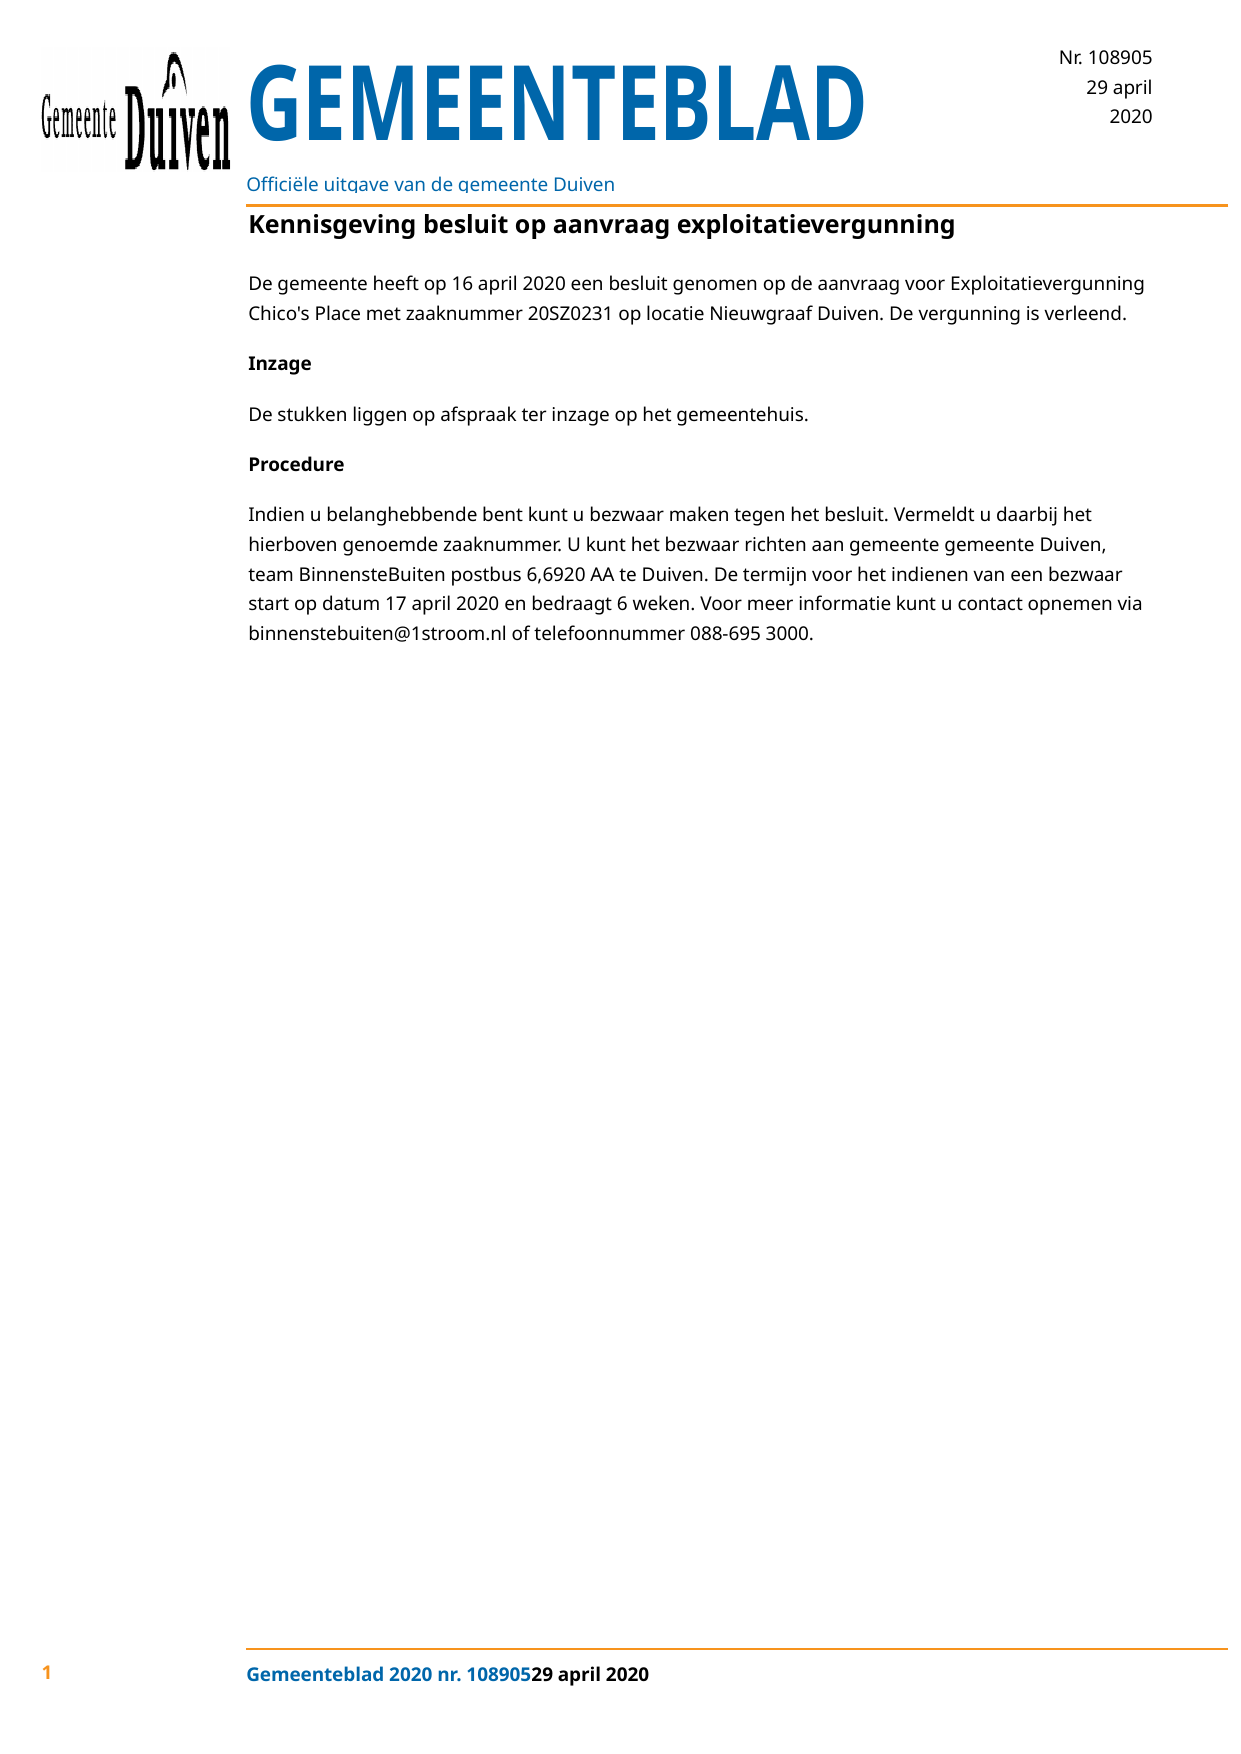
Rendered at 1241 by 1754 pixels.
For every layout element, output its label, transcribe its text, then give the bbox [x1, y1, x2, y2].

text Procedure [248, 451, 1152, 477]
text De stukken liggen op afspraak ter inzage op het gemeentehuis. [248, 401, 1152, 426]
picture [41, 47, 231, 172]
text Inzage [248, 350, 1152, 376]
text Indien u belanghebbende bent kunt u bezwaar maken tegen het besluit. Vermeldt u daarbij het hierboven genoemde zaaknummer. U kunt het bezwaar richten aan gemeente gemeente Duiven, team BinnensteBuiten postbus 6,6920 AA te Duiven. De termijn voor het indienen van een bezwaar start op datum 17 april 2020 en bedraagt 6 weken. Voor meer informatie kunt u contact opnemen via binnenstebuiten@1stroom.nl of telefoonnummer 088-695 3000. [248, 502, 1152, 646]
text De gemeente heeft op 16 april 2020 een besluit genomen op de aanvraag voor Exploitatievergunning Chico's Place met zaaknummer 20SZ0231 op locatie Nieuwgraaf Duiven. De vergunning is verleend. [248, 270, 1152, 326]
text Kennisgeving besluit op aanvraag exploitatievergunning [248, 207, 1152, 241]
